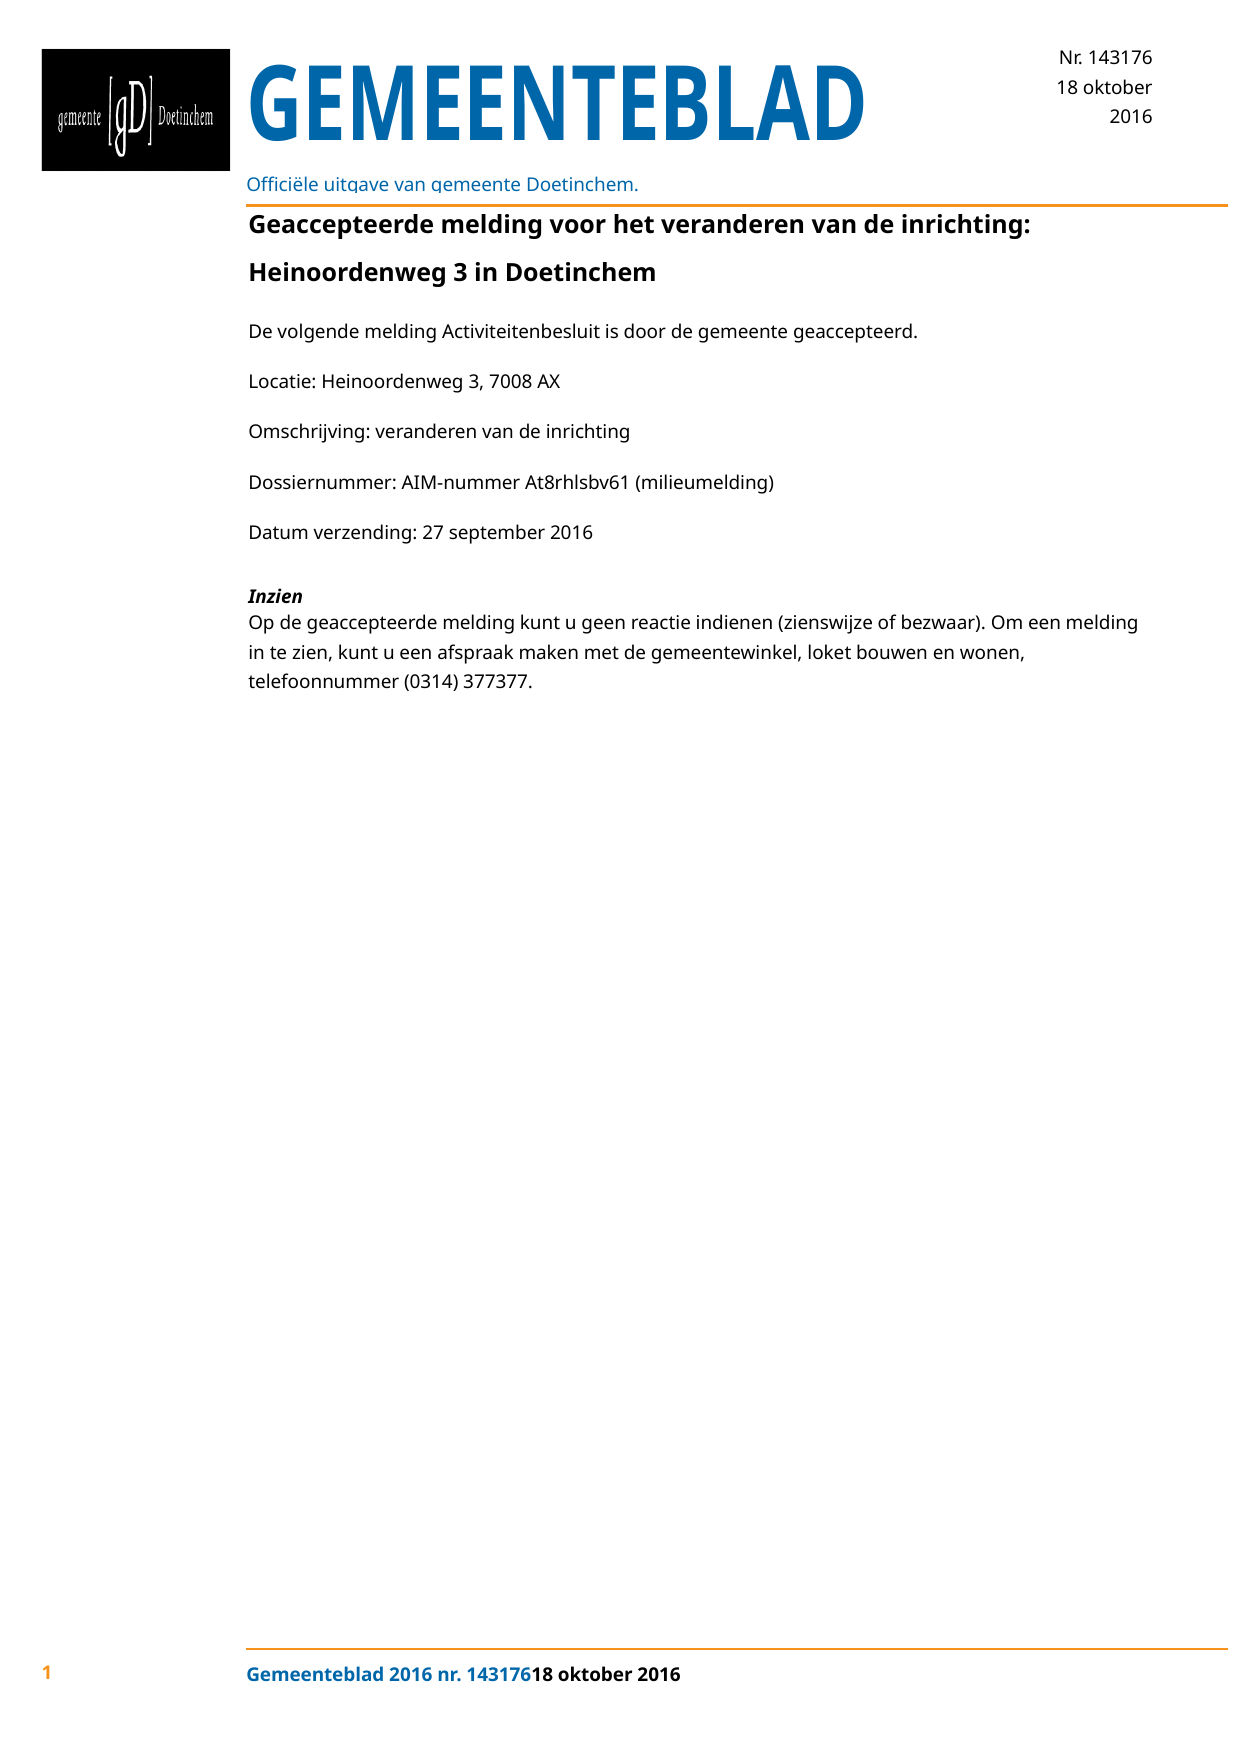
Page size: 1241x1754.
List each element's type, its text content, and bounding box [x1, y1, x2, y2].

text De volgende melding Activiteitenbesluit is door de gemeente geaccepteerd. [248, 318, 1152, 344]
picture [41, 47, 231, 172]
text Locatie: Heinoordenweg 3, 7008 AX [248, 368, 1152, 394]
text Geaccepteerde melding voor het veranderen van de inrichting: Heinoordenweg 3 in Doetinchem [248, 207, 1152, 288]
text Inzien [248, 583, 1152, 609]
text Datum verzending: 27 september 2016 [248, 519, 1152, 545]
text Dossiernummer: AIM-nummer At8rhlsbv61 (milieumelding) [248, 469, 1152, 495]
text Op de geaccepteerde melding kunt u geen reactie indienen (zienswijze of bezwaar). Om een melding in te zien, kunt u een afspraak maken met de gemeentewinkel, loket bouwen en wonen, telefoonnummer (0314) 377377. [248, 609, 1152, 694]
text Omschrijving: veranderen van de inrichting [248, 419, 1152, 444]
